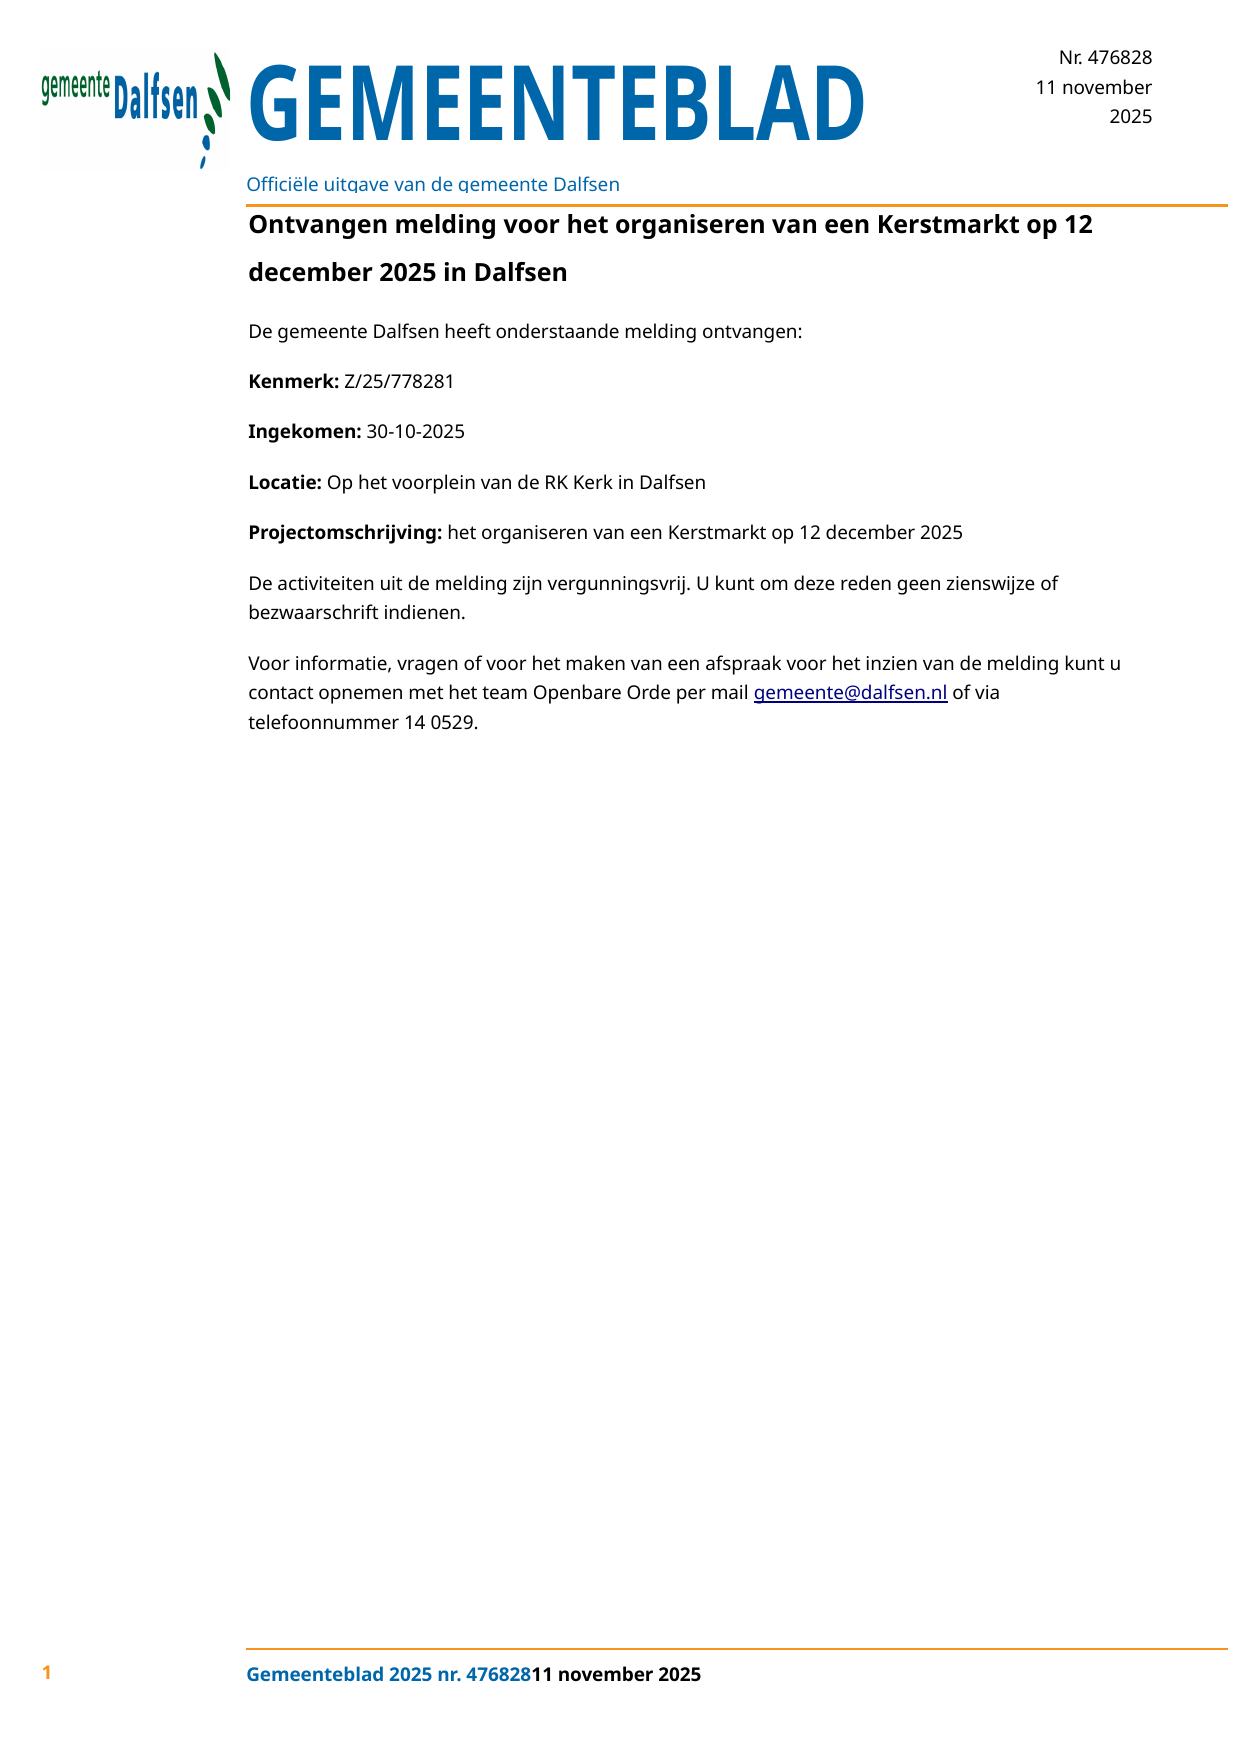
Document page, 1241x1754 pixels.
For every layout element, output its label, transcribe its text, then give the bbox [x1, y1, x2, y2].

text Projectomschrijving: het organiseren van een Kerstmarkt op 12 december 2025 [248, 519, 1152, 545]
text Ingekomen: 30-10-2025 [248, 419, 1152, 444]
text De activiteiten uit de melding zijn vergunningsvrij. U kunt om deze reden geen zienswijze of bezwaarschrift indienen. [248, 570, 1152, 625]
text Voor informatie, vragen of voor het maken van een afspraak voor het inzien van de melding kunt u contact opnemen met het team Openbare Orde per mail gemeente@dalfsen.nl of via telefoonnummer 14 0529. [248, 650, 1152, 735]
text Kenmerk: Z/25/778281 [248, 368, 1152, 394]
text Locatie: Op het voorplein van de RK Kerk in Dalfsen [248, 469, 1152, 495]
picture [41, 47, 231, 172]
text Ontvangen melding voor het organiseren van een Kerstmarkt op 12 december 2025 in Dalfsen [248, 207, 1152, 288]
text De gemeente Dalfsen heeft onderstaande melding ontvangen: [248, 318, 1152, 344]
